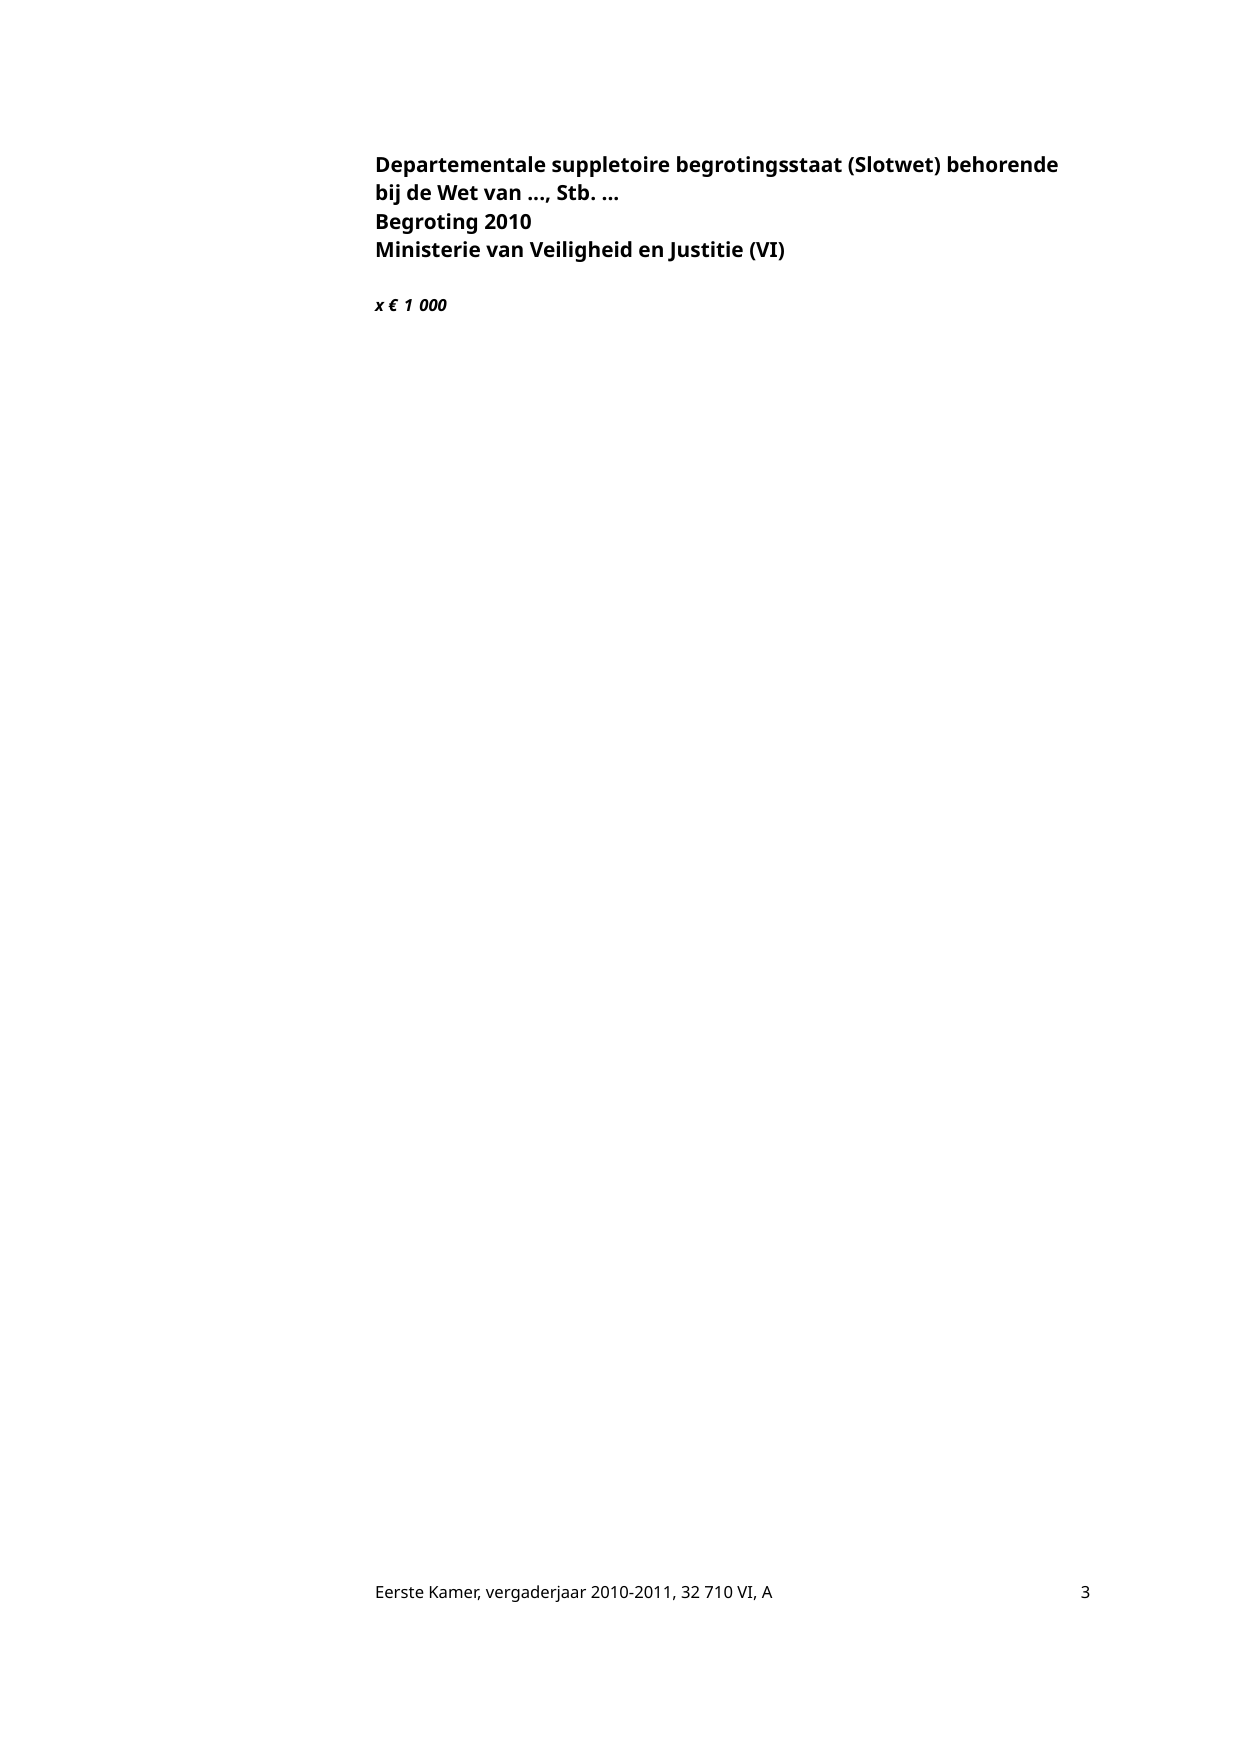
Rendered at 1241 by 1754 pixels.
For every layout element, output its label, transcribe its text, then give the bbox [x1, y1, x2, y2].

text Begroting 2010 [375, 207, 1090, 235]
text Ministerie van Veiligheid en Justitie (VI) [375, 235, 1090, 264]
text Departementale suppletoire begrotingsstaat (Slotwet) behorende bij de Wet van ..., Stb. ... [375, 150, 1090, 207]
text x € 1 000 [375, 294, 1090, 316]
